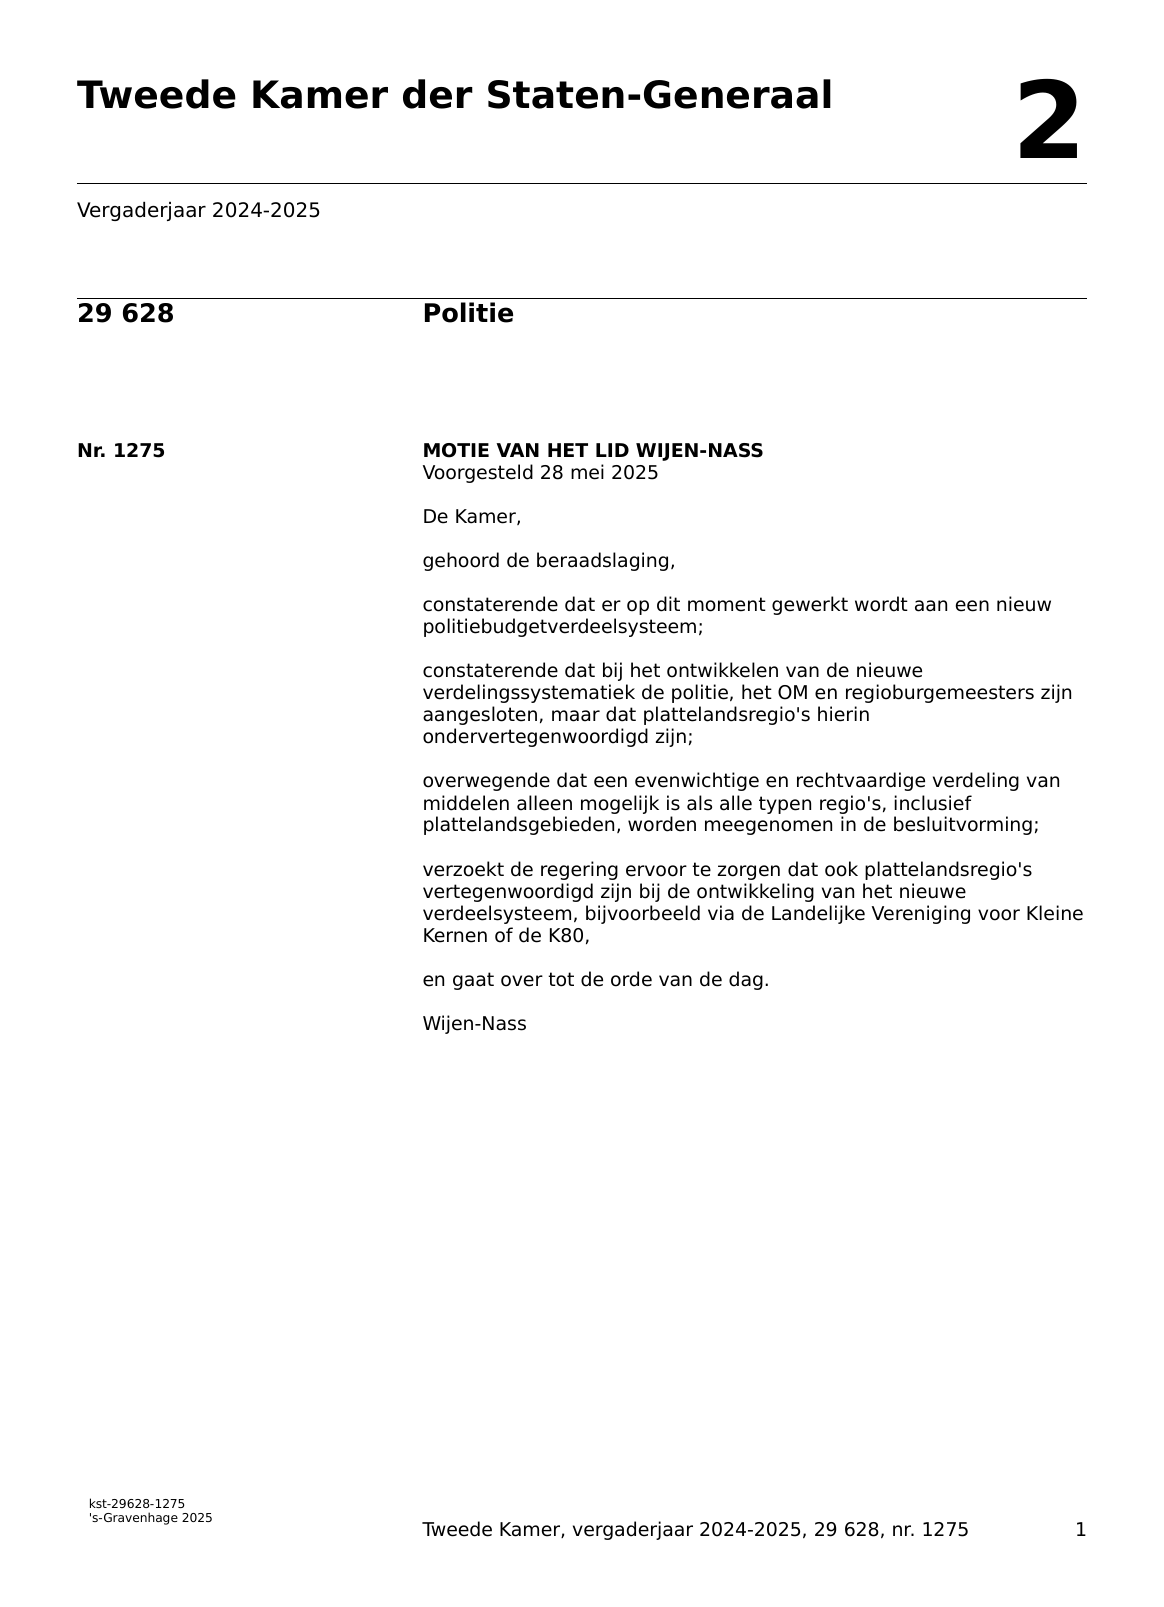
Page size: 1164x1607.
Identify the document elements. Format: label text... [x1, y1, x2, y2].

text 's-Gravenhage 2025 [88, 1511, 323, 1525]
text en gaat over tot de orde van de dag. [422, 969, 1087, 991]
text constaterende dat er op dit moment gewerkt wordt aan een nieuw politiebudgetverdeelsysteem; [422, 594, 1087, 638]
text constaterende dat bij het ontwikkelen van de nieuwe verdelingssystematiek de politie, het OM en regioburgemeesters zijn aangesloten, maar dat plattelandsregio's hierin ondervertegenwoordigd zijn; [422, 660, 1087, 748]
text Voorgesteld 28 mei 2025 [422, 462, 1087, 484]
text De Kamer, [422, 506, 1087, 528]
subtitle Nr. 1275 MOTIE VAN HET LID WIJEN-NASS [77, 440, 1087, 462]
table_header 2 [886, 59, 1087, 183]
text overwegende dat een evenwichtige en rechtvaardige verdeling van middelen alleen mogelijk is als alle typen regio's, inclusief plattelandsgebieden, worden meegenomen in de besluitvorming; [422, 770, 1087, 836]
text gehoord de beraadslaging, [422, 550, 1087, 572]
text Wijen-Nass [422, 1013, 1087, 1035]
table_header Tweede Kamer der Staten-Generaal [77, 59, 886, 183]
text verzoekt de regering ervoor te zorgen dat ook plattelandsregio's vertegenwoordigd zijn bij de ontwikkeling van het nieuwe verdeelsysteem, bijvoorbeeld via de Landelijke Vereniging voor Kleine Kernen of de K80, [422, 858, 1087, 946]
subtitle 29 628 Politie [77, 299, 1087, 329]
text kst-29628-1275 [88, 1497, 323, 1511]
table_cell Vergaderjaar 2024-2025 [77, 184, 1087, 298]
